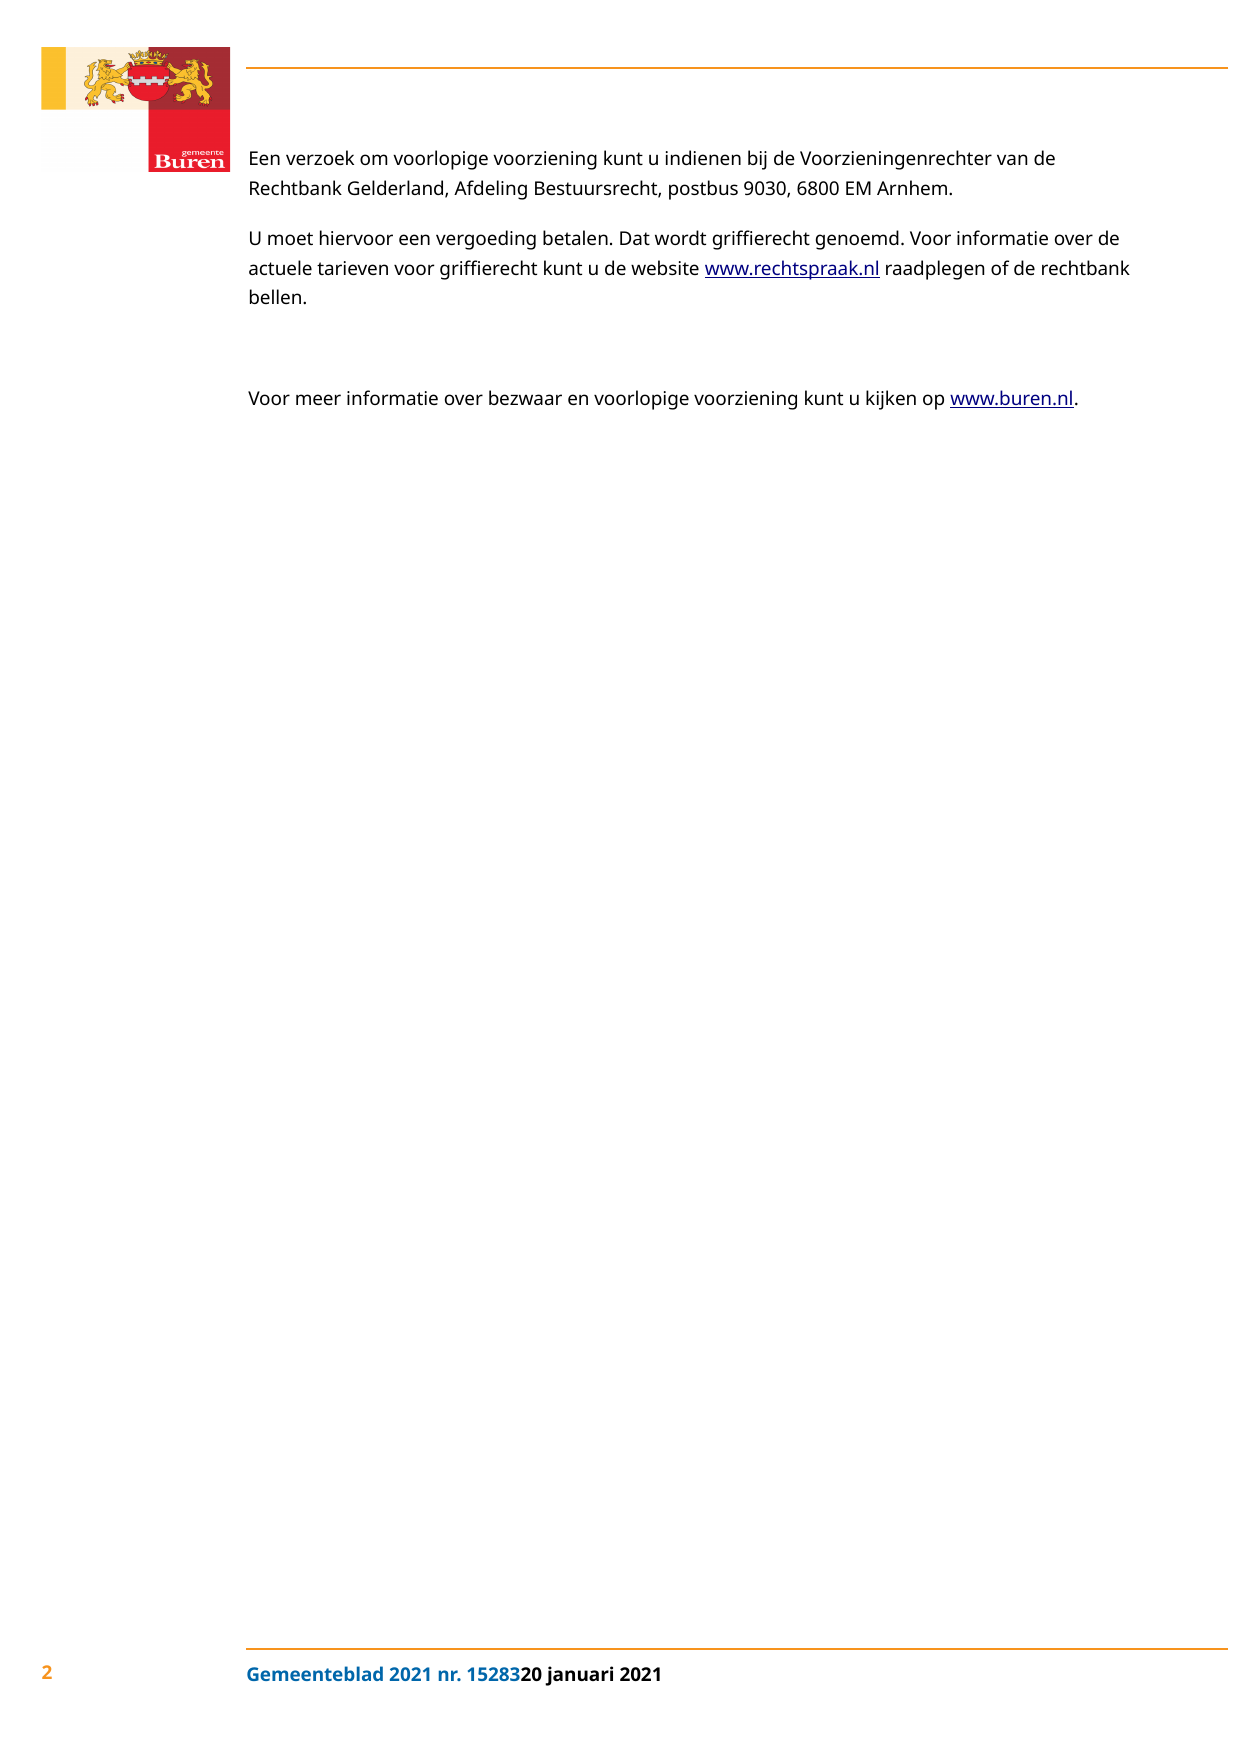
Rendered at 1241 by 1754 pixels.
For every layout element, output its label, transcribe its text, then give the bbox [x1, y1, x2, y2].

text Een verzoek om voorlopige voorziening kunt u indienen bij de Voorzieningenrechter van de Rechtbank Gelderland, Afdeling Bestuursrecht, postbus 9030, 6800 EM Arnhem. [248, 145, 1152, 201]
text Voor meer informatie over bezwaar en voorlopige voorziening kunt u kijken op www.buren.nl. [248, 385, 1152, 411]
picture [41, 47, 231, 172]
text U moet hiervoor een vergoeding betalen. Dat wordt griffierecht genoemd. Voor informatie over de actuele tarieven voor griffierecht kunt u de website www.rechtspraak.nl raadplegen of de rechtbank bellen. [248, 225, 1152, 310]
